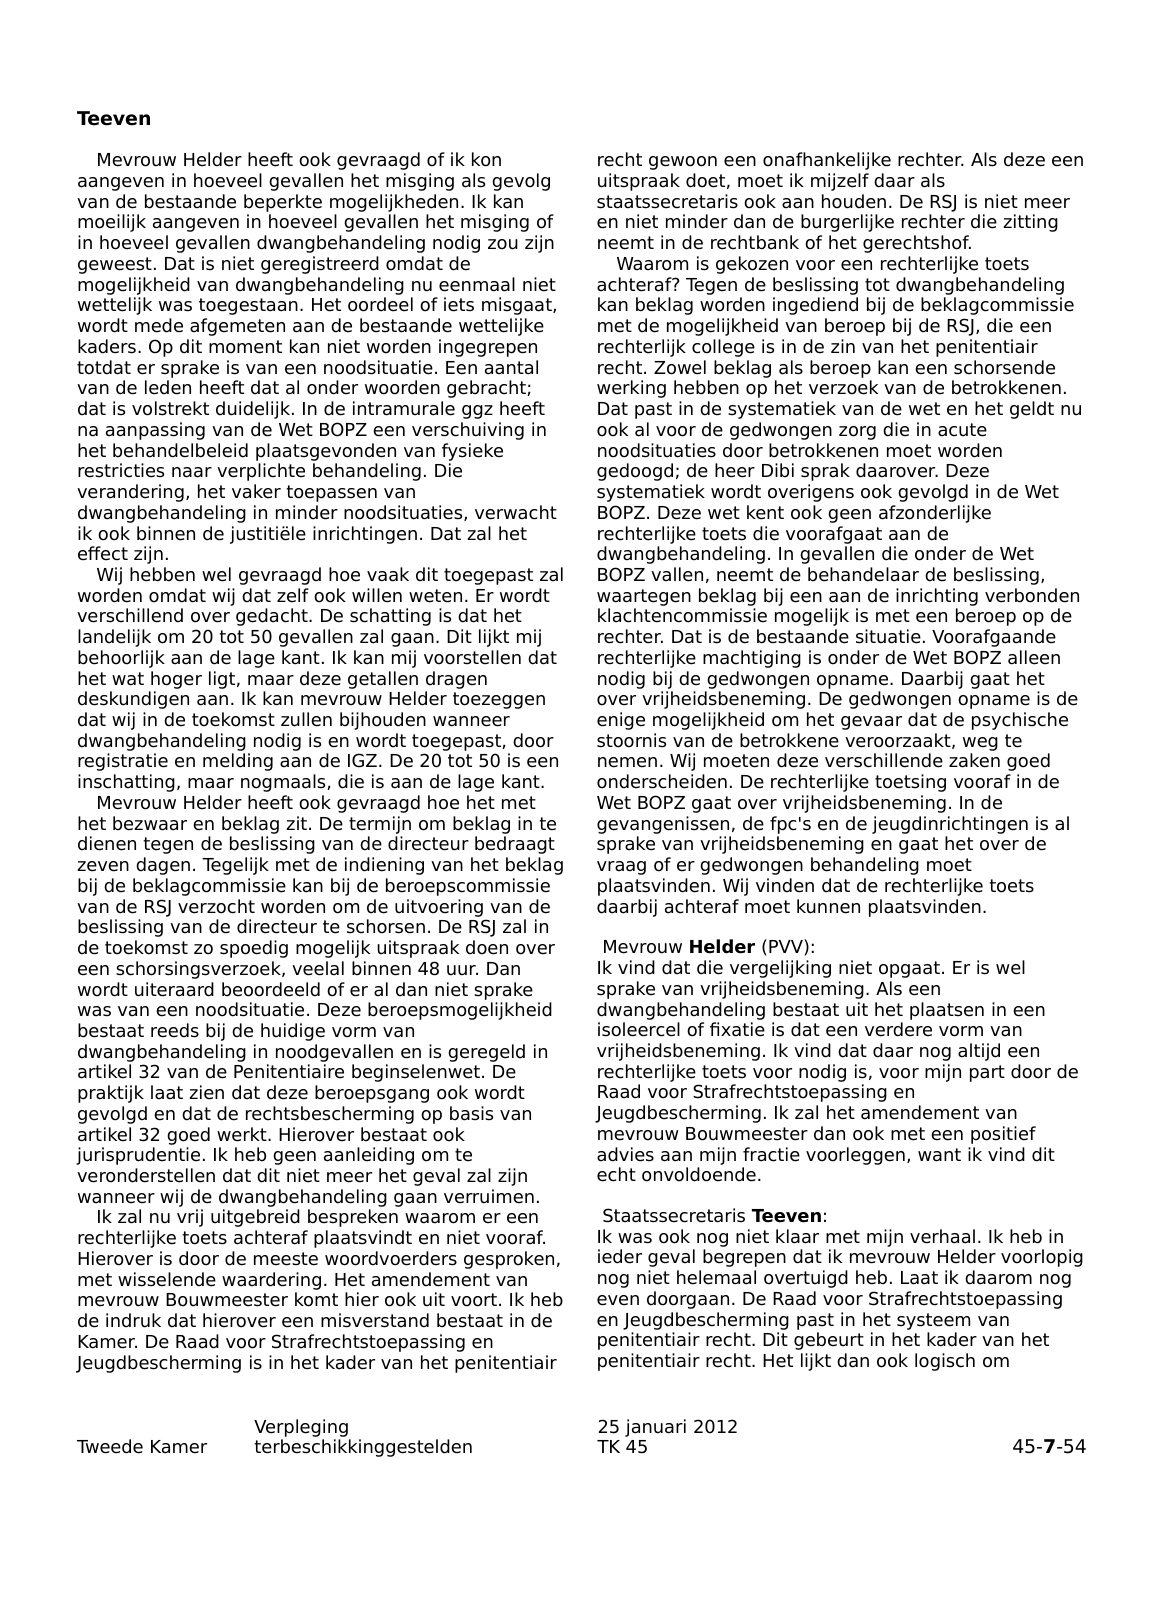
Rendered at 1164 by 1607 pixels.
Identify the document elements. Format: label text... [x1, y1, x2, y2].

text Ik was ook nog niet klaar met mijn verhaal. Ik heb in ieder geval begrepen dat ik mevrouw Helder voorlopig nog niet helemaal overtuigd heb. Laat ik daarom nog even doorgaan. De Raad voor Strafrechtstoepassing en Jeugdbescherming past in het systeem van penitentiair recht. Dit gebeurt in het kader van het penitentiair recht. Het lijkt dan ook logisch om [596, 1227, 1087, 1372]
text Mevrouw Helder heeft ook gevraagd hoe het met het bezwaar en beklag zit. De termijn om beklag in te dienen tegen de beslissing van de directeur bedraagt zeven dagen. Tegelijk met de indiening van het beklag bij de beklagcommissie kan bij de beroepscommissie van de RSJ verzocht worden om de uitvoering van de beslissing van de directeur te schorsen. De RSJ zal in de toekomst zo spoedig mogelijk uitspraak doen over een schorsingsverzoek, veelal binnen 48 uur. Dan wordt uiteraard beoordeeld of er al dan niet sprake was van een noodsituatie. Deze beroepsmogelijkheid bestaat reeds bij de huidige vorm van dwangbehandeling in noodgevallen en is geregeld in artikel 32 van de Penitentiaire beginselenwet. De praktijk laat zien dat deze beroepsgang ook wordt gevolgd en dat de rechtsbescherming op basis van artikel 32 goed werkt. Hierover bestaat ook jurisprudentie. Ik heb geen aanleiding om te veronderstellen dat dit niet meer het geval zal zijn wanneer wij de dwangbehandeling gaan verruimen. [77, 793, 567, 1207]
text Staatssecretaris Teeven: [596, 1206, 1087, 1227]
text Ik vind dat die vergelijking niet opgaat. Er is wel sprake van vrijheidsbeneming. Als een dwangbehandeling bestaat uit het plaatsen in een isoleercel of fixatie is dat een verdere vorm van vrijheidsbeneming. Ik vind dat daar nog altijd een rechterlijke toets voor nodig is, voor mijn part door de Raad voor Strafrechtstoepassing en Jeugdbescherming. Ik zal het amendement van mevrouw Bouwmeester dan ook met een positief advies aan mijn fractie voorleggen, want ik vind dit echt onvoldoende. [596, 958, 1087, 1186]
text Wij hebben wel gevraagd hoe vaak dit toegepast zal worden omdat wij dat zelf ook willen weten. Er wordt verschillend over gedacht. De schatting is dat het landelijk om 20 tot 50 gevallen zal gaan. Dit lijkt mij behoorlijk aan de lage kant. Ik kan mij voorstellen dat het wat hoger ligt, maar deze getallen dragen deskundigen aan. Ik kan mevrouw Helder toezeggen dat wij in de toekomst zullen bijhouden wanneer dwangbehandeling nodig is en wordt toegepast, door registratie en melding aan de IGZ. De 20 tot 50 is een inschatting, maar nogmaals, die is aan de lage kant. [77, 565, 567, 793]
text Mevrouw Helder (PVV): [596, 937, 1087, 958]
text Mevrouw Helder heeft ook gevraagd of ik kon aangeven in hoeveel gevallen het misging als gevolg van de bestaande beperkte mogelijkheden. Ik kan moeilijk aangeven in hoeveel gevallen het misging of in hoeveel gevallen dwangbehandeling nodig zou zijn geweest. Dat is niet geregistreerd omdat de mogelijkheid van dwangbehandeling nu eenmaal niet wettelijk was toegestaan. Het oordeel of iets misgaat, wordt mede afgemeten aan de bestaande wettelijke kaders. Op dit moment kan niet worden ingegrepen totdat er sprake is van een noodsituatie. Een aantal van de leden heeft dat al onder woorden gebracht; dat is volstrekt duidelijk. In de intramurale ggz heeft na aanpassing van de Wet BOPZ een verschuiving in het behandelbeleid plaatsgevonden van fysieke restricties naar verplichte behandeling. Die verandering, het vaker toepassen van dwangbehandeling in minder noodsituaties, verwacht ik ook binnen de justitiële inrichtingen. Dat zal het effect zijn. [77, 150, 567, 565]
text recht gewoon een onafhankelijke rechter. Als deze een uitspraak doet, moet ik mijzelf daar als staatssecretaris ook aan houden. De RSJ is niet meer en niet minder dan de burgerlijke rechter die zitting neemt in de rechtbank of het gerechtshof. [596, 150, 1087, 254]
text Ik zal nu vrij uitgebreid bespreken waarom er een rechterlijke toets achteraf plaatsvindt en niet vooraf. Hierover is door de meeste woordvoerders gesproken, met wisselende waardering. Het amendement van mevrouw Bouwmeester komt hier ook uit voort. Ik heb de indruk dat hierover een misverstand bestaat in de Kamer. De Raad voor Strafrechtstoepassing en Jeugdbescherming is in het kader van het penitentiair [77, 1207, 567, 1373]
text Waarom is gekozen voor een rechterlijke toets achteraf? Tegen de beslissing tot dwangbehandeling kan beklag worden ingediend bij de beklagcommissie met de mogelijkheid van beroep bij de RSJ, die een rechterlijk college is in de zin van het penitentiair recht. Zowel beklag als beroep kan een schorsende werking hebben op het verzoek van de betrokkenen. Dat past in de systematiek van de wet en het geldt nu ook al voor de gedwongen zorg die in acute noodsituaties door betrokkenen moet worden gedoogd; de heer Dibi sprak daarover. Deze systematiek wordt overigens ook gevolgd in de Wet BOPZ. Deze wet kent ook geen afzonderlijke rechterlijke toets die voorafgaat aan de dwangbehandeling. In gevallen die onder de Wet BOPZ vallen, neemt de behandelaar de beslissing, waartegen beklag bij een aan de inrichting verbonden klachtencommissie mogelijk is met een beroep op de rechter. Dat is de bestaande situatie. Voorafgaande rechterlijke machtiging is onder de Wet BOPZ alleen nodig bij de gedwongen opname. Daarbij gaat het over vrijheidsbeneming. De gedwongen opname is de enige mogelijkheid om het gevaar dat de psychische stoornis van de betrokkene veroorzaakt, weg te nemen. Wij moeten deze verschillende zaken goed onderscheiden. De rechterlijke toetsing vooraf in de Wet BOPZ gaat over vrijheidsbeneming. In de gevangenissen, de fpc's en de jeugdinrichtingen is al sprake van vrijheidsbeneming en gaat het over de vraag of er gedwongen behandeling moet plaatsvinden. Wij vinden dat de rechterlijke toets daarbij achteraf moet kunnen plaatsvinden. [596, 254, 1087, 917]
